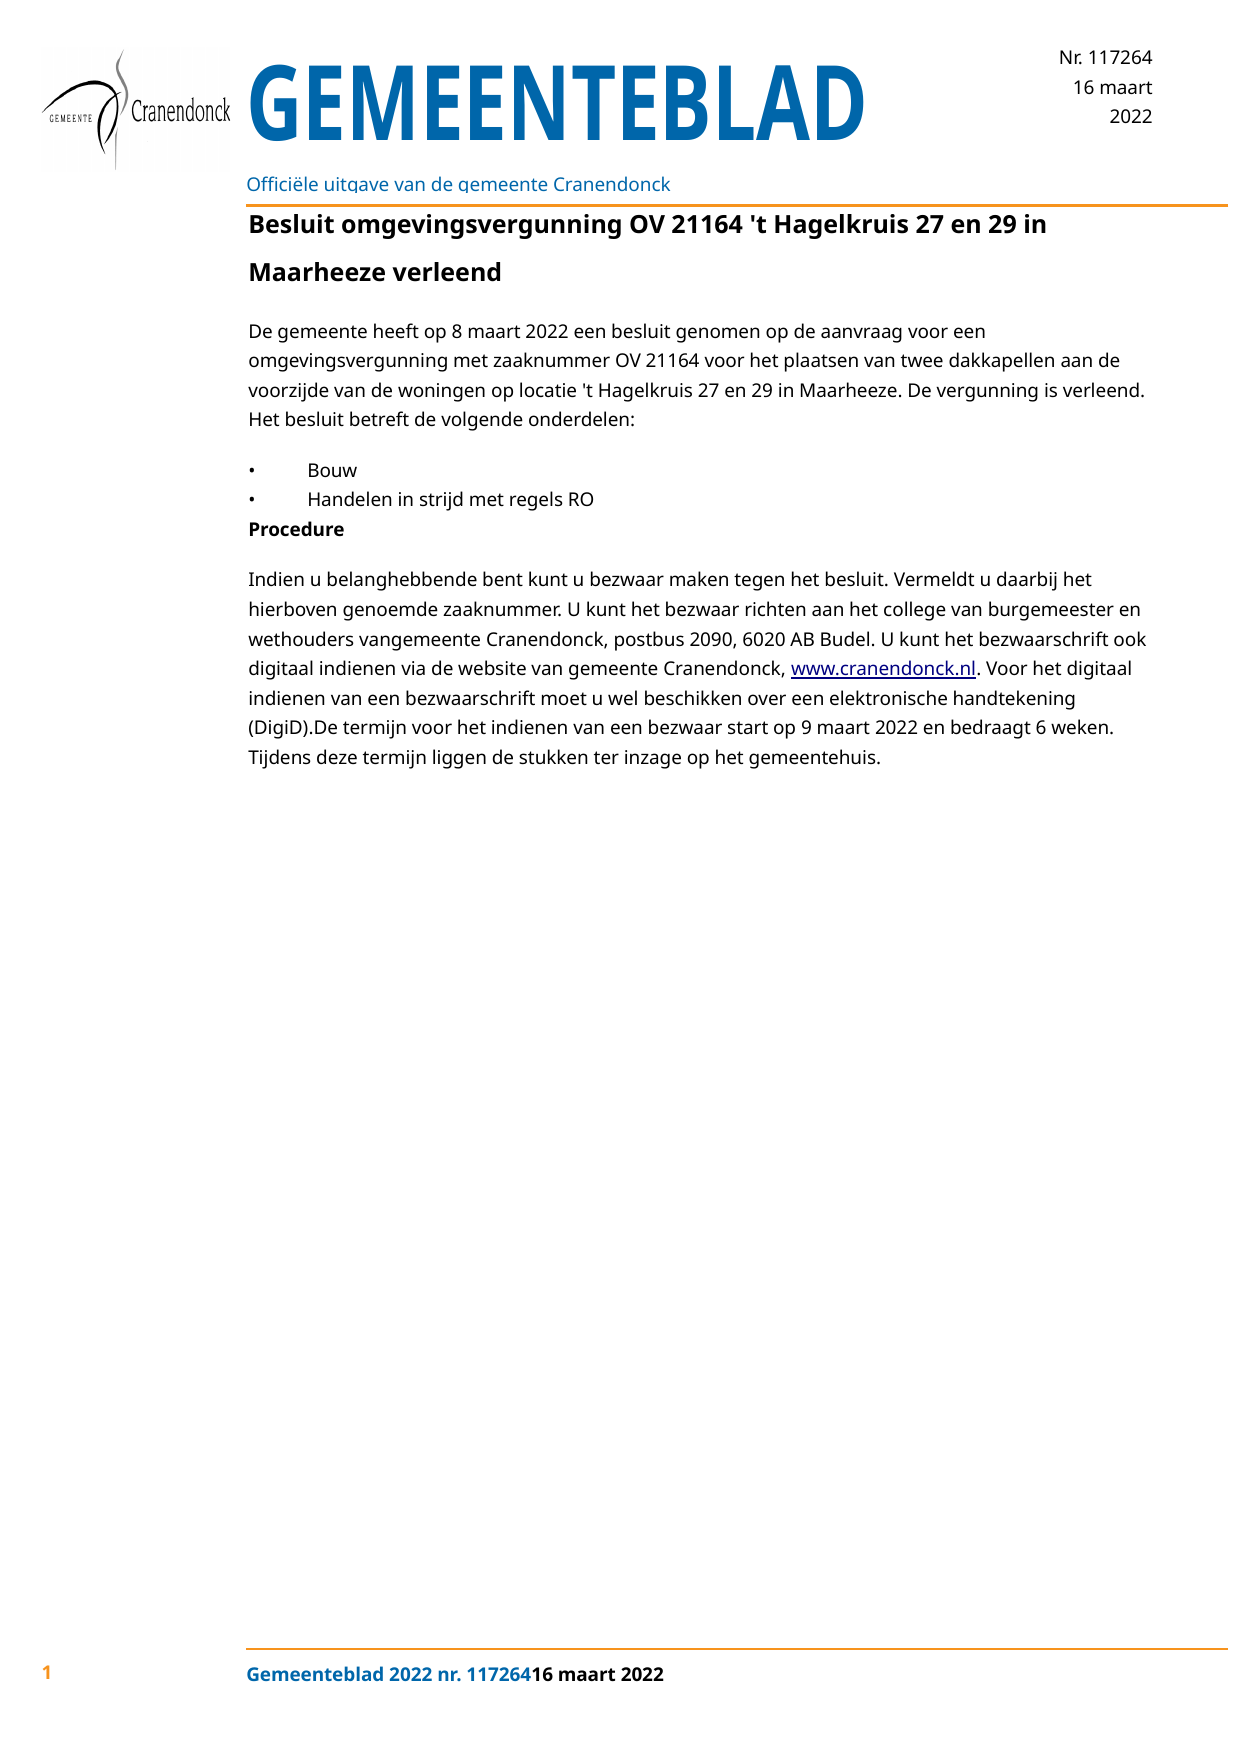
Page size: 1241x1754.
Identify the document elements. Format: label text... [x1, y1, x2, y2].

text Besluit omgevingsvergunning OV 21164 't Hagelkruis 27 en 29 in Maarheeze verleend [248, 207, 1152, 288]
text De gemeente heeft op 8 maart 2022 een besluit genomen op de aanvraag voor een omgevingsvergunning met zaaknummer OV 21164 voor het plaatsen van twee dakkapellen aan de voorzijde van de woningen op locatie 't Hagelkruis 27 en 29 in Maarheeze. De vergunning is verleend. Het besluit betreft de volgende onderdelen: [248, 318, 1152, 432]
picture [41, 47, 231, 172]
text Procedure [248, 516, 1152, 542]
list Handelen in strijd met regels RO [248, 487, 1152, 512]
list Bouw [248, 457, 1152, 483]
text Indien u belanghebbende bent kunt u bezwaar maken tegen het besluit. Vermeldt u daarbij het hierboven genoemde zaaknummer. U kunt het bezwaar richten aan het college van burgemeester en wethouders vangemeente Cranendonck, postbus 2090, 6020 AB Budel. U kunt het bezwaarschrift ook digitaal indienen via de website van gemeente Cranendonck, www.cranendonck.nl. Voor het digitaal indienen van een bezwaarschrift moet u wel beschikken over een elektronische handtekening (DigiD).De termijn voor het indienen van een bezwaar start op 9 maart 2022 en bedraagt 6 weken. Tijdens deze termijn liggen de stukken ter inzage op het gemeentehuis. [248, 567, 1152, 770]
